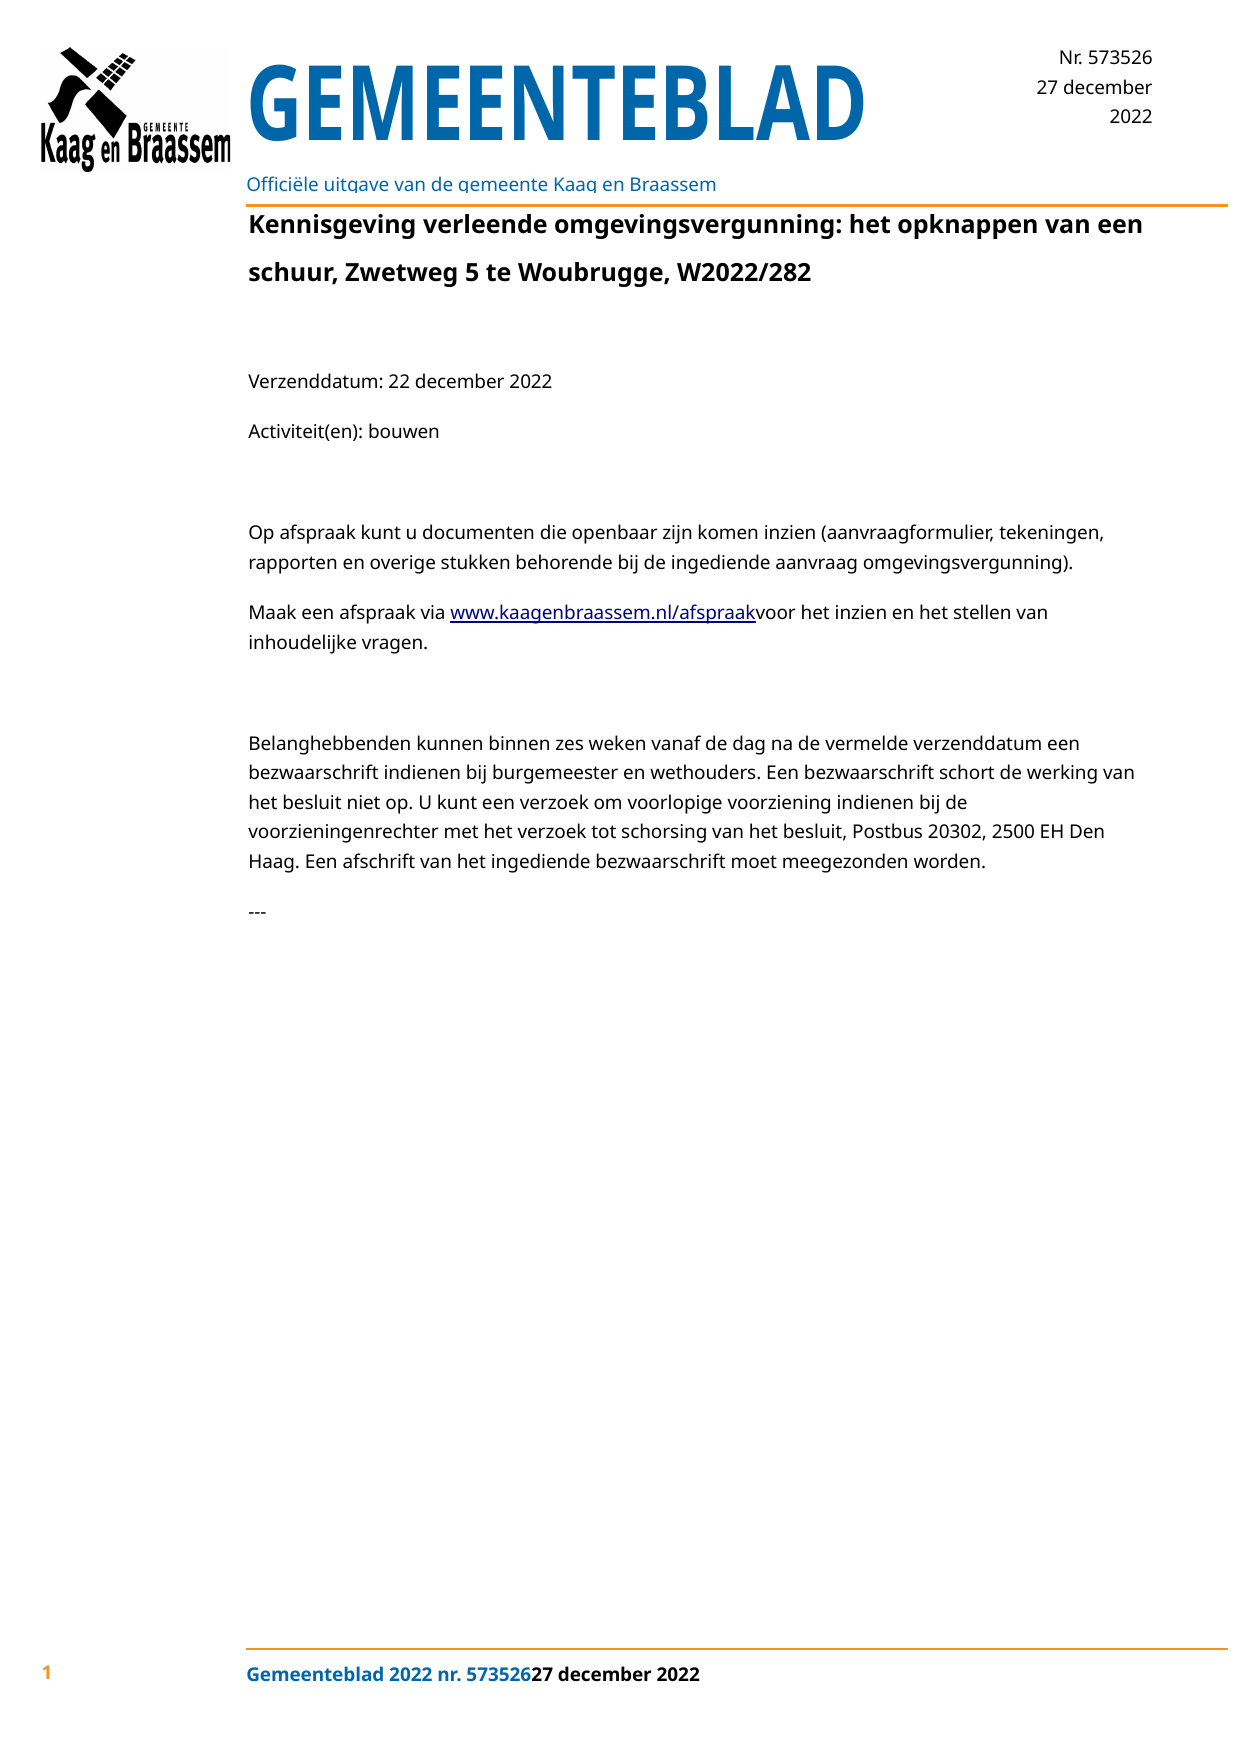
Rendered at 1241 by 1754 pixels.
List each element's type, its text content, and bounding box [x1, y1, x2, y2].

text Activiteit(en): bouwen [248, 419, 1152, 444]
text Kennisgeving verleende omgevingsvergunning: het opknappen van een schuur, Zwetweg 5 te Woubrugge, W2022/282 [248, 207, 1152, 288]
picture [41, 47, 231, 172]
text --- [248, 899, 1152, 924]
text Maak een afspraak via www.kaagenbraassem.nl/afspraakvoor het inzien en het stellen van inhoudelijke vragen. [248, 599, 1152, 655]
text Verzenddatum: 22 december 2022 [248, 368, 1152, 394]
text Belanghebbenden kunnen binnen zes weken vanaf de dag na de vermelde verzenddatum een bezwaarschrift indienen bij burgemeester en wethouders. Een bezwaarschrift schort de werking van het besluit niet op. U kunt een verzoek om voorlopige voorziening indienen bij de voorzieningenrechter met het verzoek tot schorsing van het besluit, Postbus 20302, 2500 EH Den Haag. Een afschrift van het ingediende bezwaarschrift moet meegezonden worden. [248, 730, 1152, 874]
text Op afspraak kunt u documenten die openbaar zijn komen inzien (aanvraagformulier, tekeningen, rapporten en overige stukken behorende bij de ingediende aanvraag omgevingsvergunning). [248, 519, 1152, 575]
